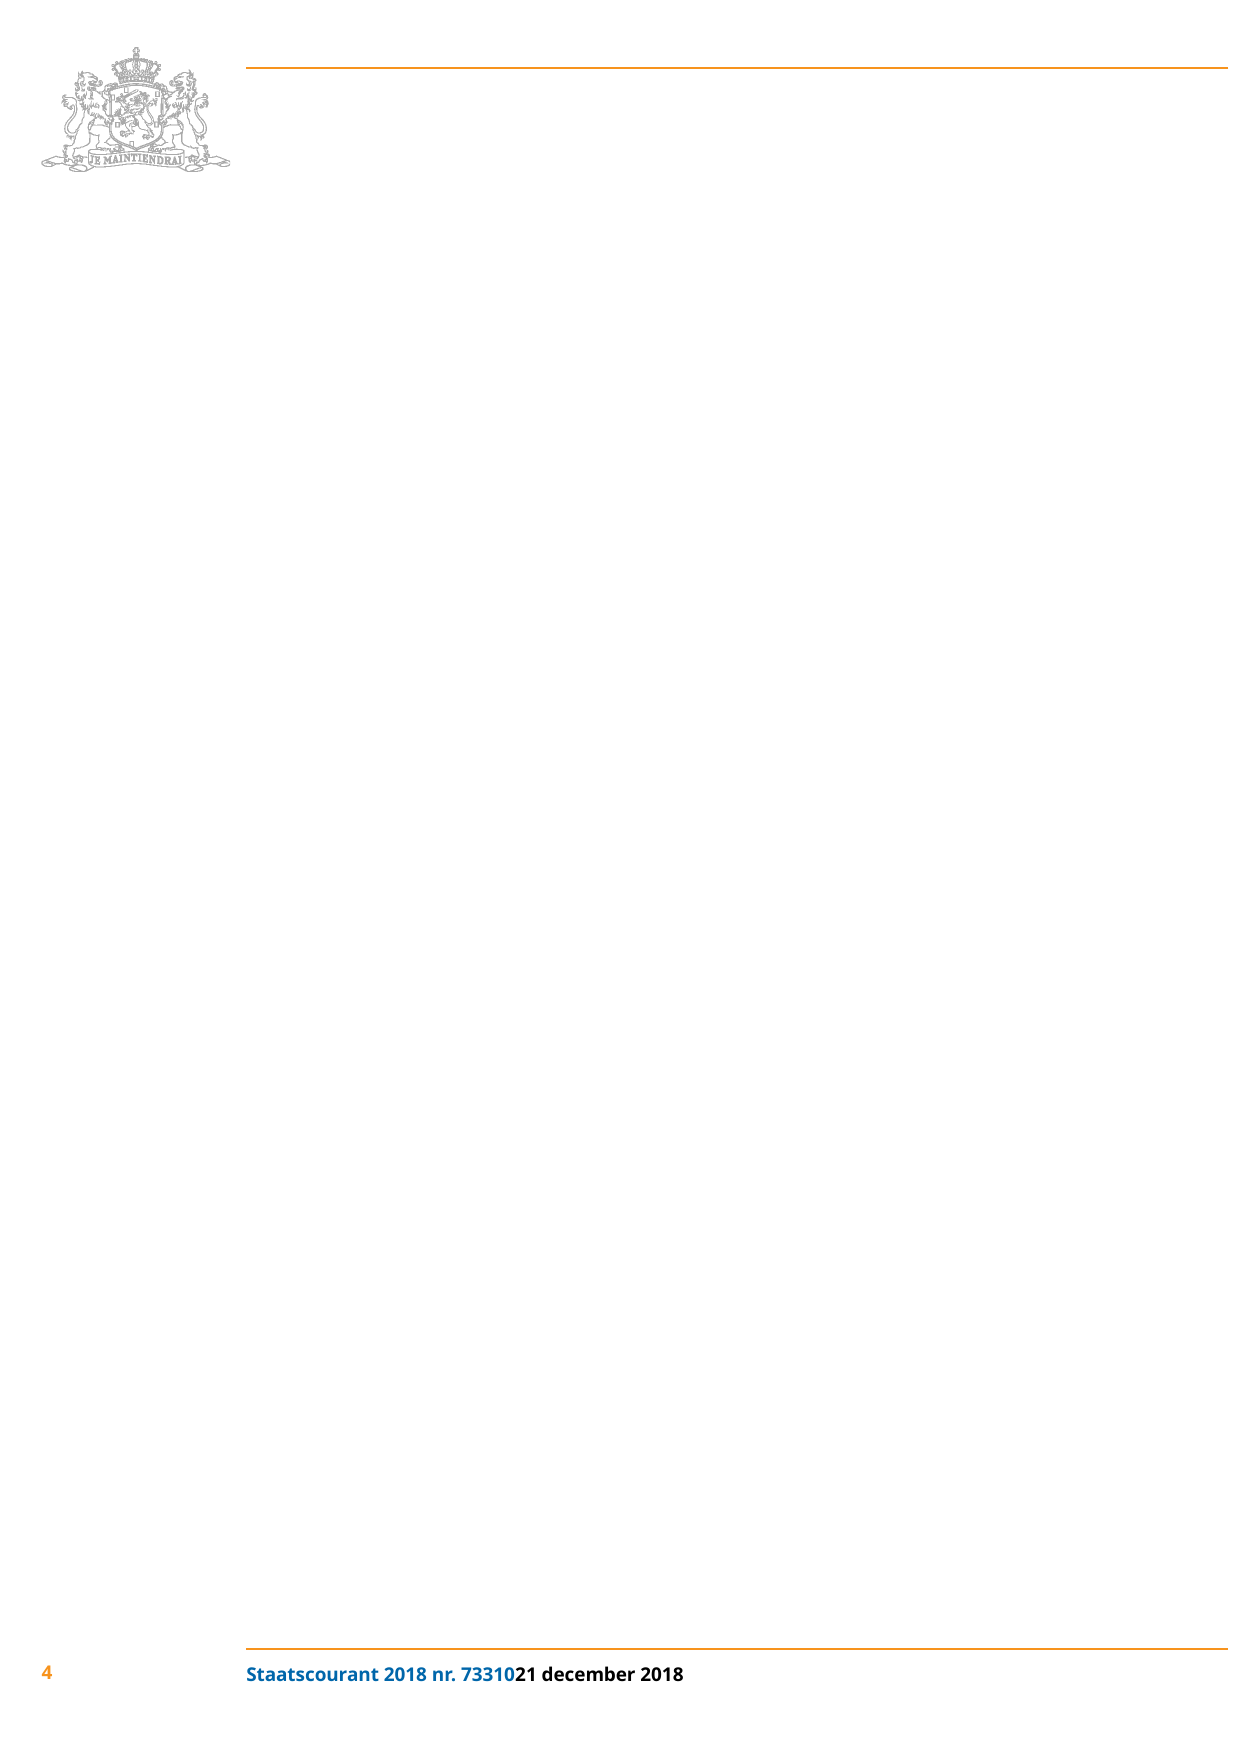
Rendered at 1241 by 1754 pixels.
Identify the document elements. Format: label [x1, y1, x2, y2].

picture [41, 47, 231, 172]
